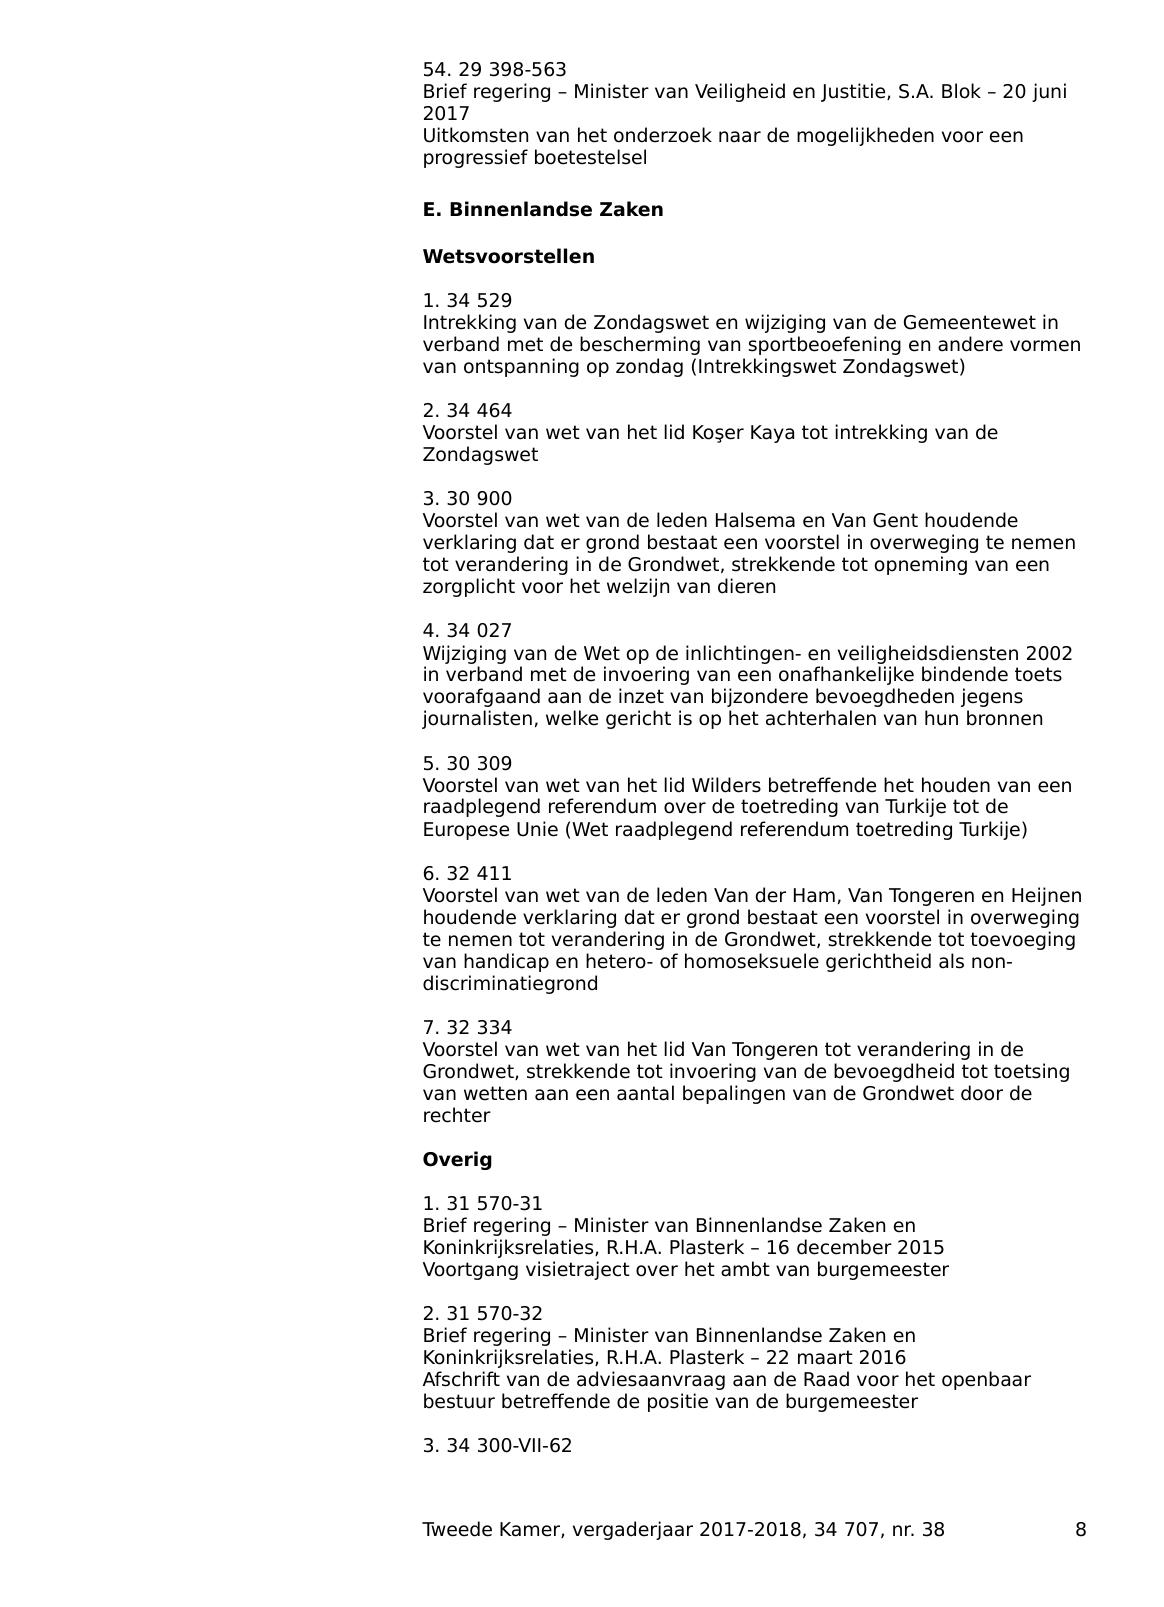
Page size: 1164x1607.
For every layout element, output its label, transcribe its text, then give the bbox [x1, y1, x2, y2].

text Afschrift van de adviesaanvraag aan de Raad voor het openbaar bestuur betreffende de positie van de burgemeester [422, 1369, 1087, 1413]
text 7. 32 334 [422, 1017, 1087, 1039]
text 5. 30 309 [422, 752, 1087, 774]
text Intrekking van de Zondagswet en wijziging van de Gemeentewet in verband met de bescherming van sportbeoefening en andere vormen van ontspanning op zondag (Intrekkingswet Zondagswet) [422, 312, 1087, 378]
subtitle E. Binnenlandse Zaken [422, 199, 1087, 221]
text 54. 29 398-563 [422, 59, 1087, 81]
text Voorstel van wet van het lid Wilders betreffende het houden van een raadplegend referendum over de toetreding van Turkije tot de Europese Unie (Wet raadplegend referendum toetreding Turkije) [422, 774, 1087, 840]
text 3. 30 900 [422, 488, 1087, 510]
text Voorstel van wet van het lid Van Tongeren tot verandering in de Grondwet, strekkende tot invoering van de bevoegdheid tot toetsing van wetten aan een aantal bepalingen van de Grondwet door de rechter [422, 1039, 1087, 1127]
text 6. 32 411 [422, 863, 1087, 884]
text Brief regering – Minister van Veiligheid en Justitie, S.A. Blok – 20 juni 2017 [422, 81, 1087, 125]
text Voorstel van wet van de leden Van der Ham, Van Tongeren en Heijnen houdende verklaring dat er grond bestaat een voorstel in overweging te nemen tot verandering in de Grondwet, strekkende tot toevoeging van handicap en hetero- of homoseksuele gerichtheid als non-discriminatiegrond [422, 884, 1087, 994]
text Brief regering – Minister van Binnenlandse Zaken en Koninkrijksrelaties, R.H.A. Plasterk – 22 maart 2016 [422, 1325, 1087, 1369]
text 1. 34 529 [422, 290, 1087, 312]
text Voorstel van wet van het lid Koşer Kaya tot intrekking van de Zondagswet [422, 422, 1087, 466]
text Voortgang visietraject over het ambt van burgemeester [422, 1259, 1087, 1281]
text 4. 34 027 [422, 620, 1087, 642]
text 2. 34 464 [422, 400, 1087, 422]
subtitle Wetsvoorstellen [422, 246, 1087, 268]
subtitle Overig [422, 1149, 1087, 1171]
text Brief regering – Minister van Binnenlandse Zaken en Koninkrijksrelaties, R.H.A. Plasterk – 16 december 2015 [422, 1215, 1087, 1259]
text 2. 31 570-32 [422, 1303, 1087, 1325]
text Wijziging van de Wet op de inlichtingen- en veiligheidsdiensten 2002 in verband met de invoering van een onafhankelijke bindende toets voorafgaand aan de inzet van bijzondere bevoegdheden jegens journalisten, welke gericht is op het achterhalen van hun bronnen [422, 642, 1087, 730]
text 1. 31 570-31 [422, 1193, 1087, 1215]
text Voorstel van wet van de leden Halsema en Van Gent houdende verklaring dat er grond bestaat een voorstel in overweging te nemen tot verandering in de Grondwet, strekkende tot opneming van een zorgplicht voor het welzijn van dieren [422, 510, 1087, 598]
text 3. 34 300-VII-62 [422, 1435, 1087, 1457]
text Uitkomsten van het onderzoek naar de mogelijkheden voor een progressief boetestelsel [422, 125, 1087, 169]
